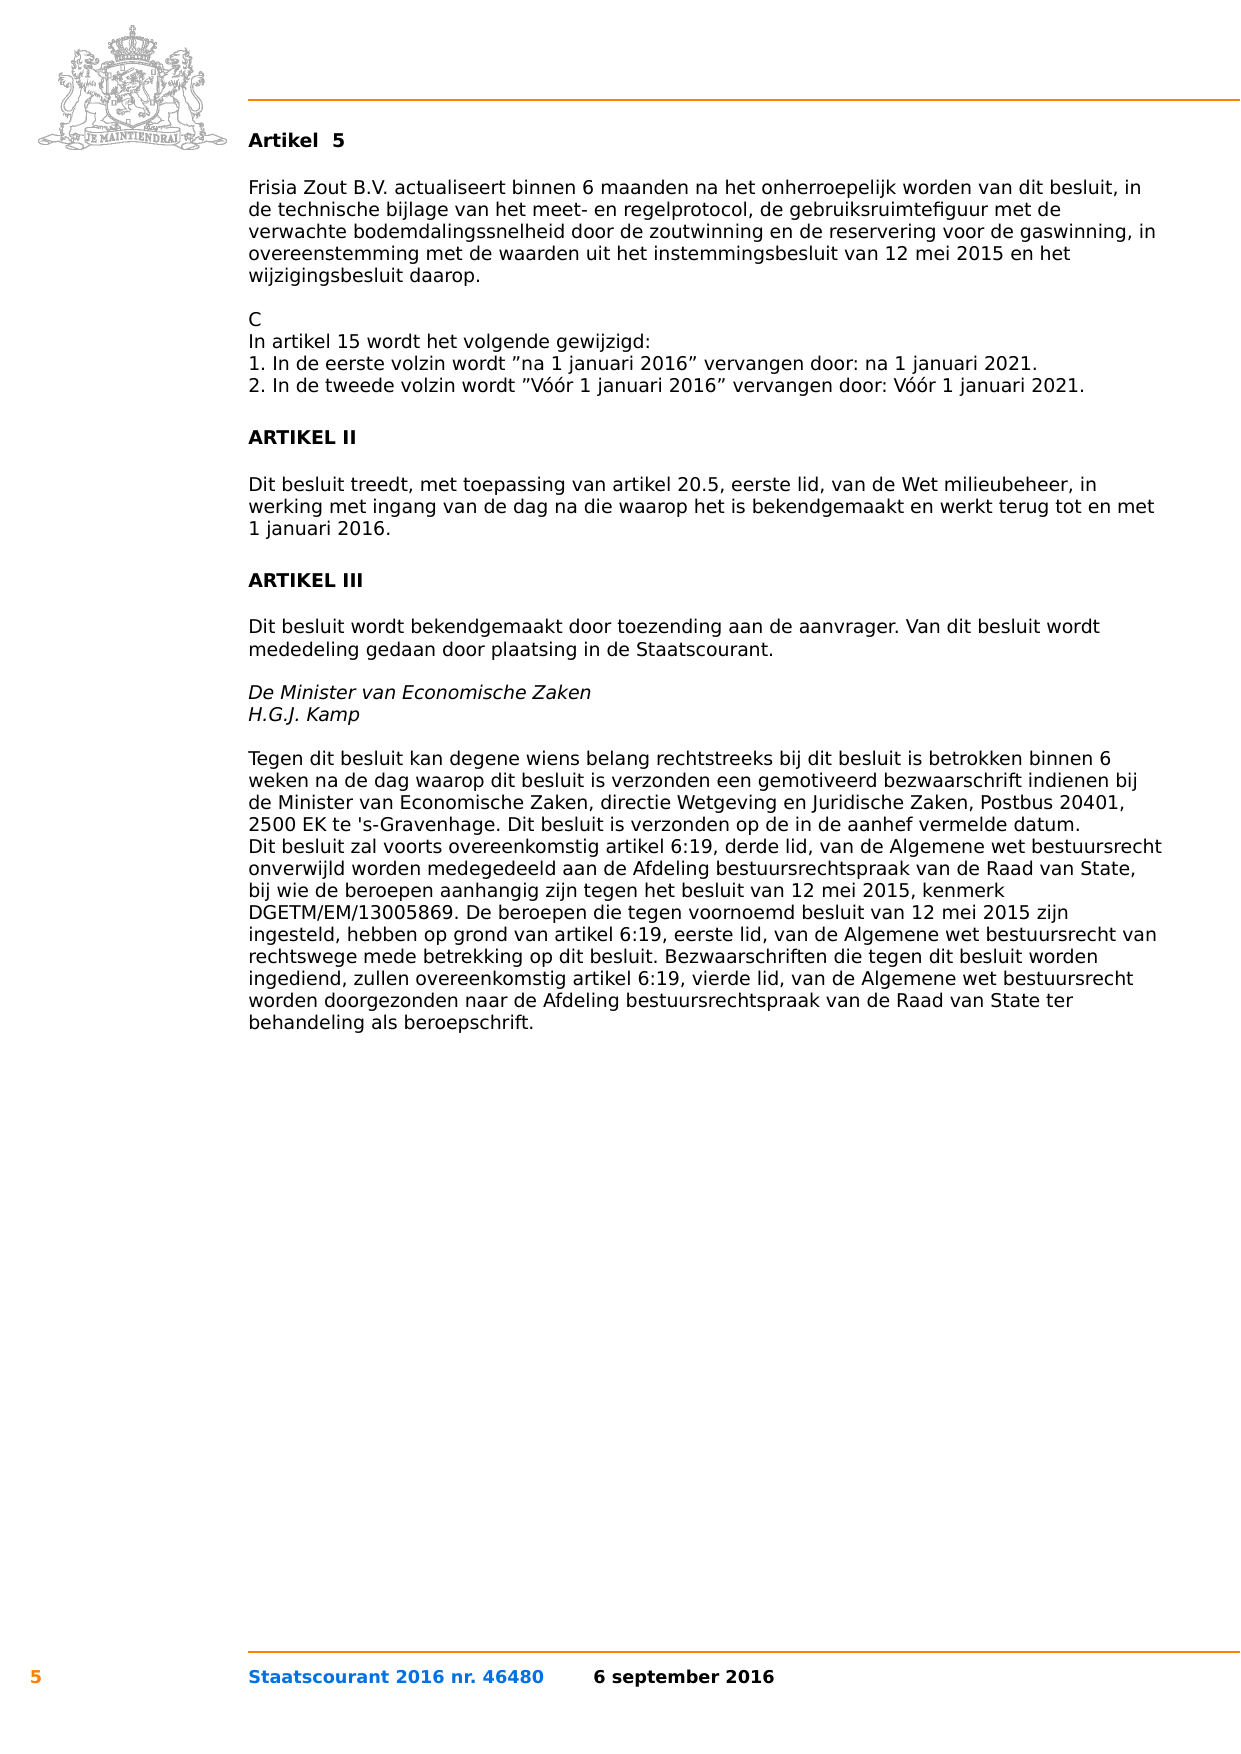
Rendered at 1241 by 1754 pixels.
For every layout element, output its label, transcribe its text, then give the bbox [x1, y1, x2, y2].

text Dit besluit zal voorts overeenkomstig artikel 6:19, derde lid, van de Algemene wet bestuursrecht onverwijld worden medegedeeld aan de Afdeling bestuursrechtspraak van de Raad van State, bij wie de beroepen aanhangig zijn tegen het besluit van 12 mei 2015, kenmerk DGETM/EM/13005869. De beroepen die tegen voornoemd besluit van 12 mei 2015 zijn ingesteld, hebben op grond van artikel 6:19, eerste lid, van de Algemene wet bestuursrecht van rechtswege mede betrekking op dit besluit. Bezwaarschriften die tegen dit besluit worden ingediend, zullen overeenkomstig artikel 6:19, vierde lid, van de Algemene wet bestuursrecht worden doorgezonden naar de Afdeling bestuursrechtspraak van de Raad van State ter behandeling als beroepschrift. [248, 836, 1163, 1034]
subtitle ARTIKEL II [248, 427, 1163, 448]
subtitle C [248, 309, 1163, 331]
text 1. In de eerste volzin wordt ”na 1 januari 2016” vervangen door: na 1 januari 2021. [248, 353, 1163, 374]
text Dit besluit wordt bekendgemaakt door toezending aan de aanvrager. Van dit besluit wordt mededeling gedaan door plaatsing in de Staatscourant. [248, 616, 1163, 660]
text 2. In de tweede volzin wordt ”Vóór 1 januari 2016” vervangen door: Vóór 1 januari 2021. [248, 374, 1163, 397]
text Tegen dit besluit kan degene wiens belang rechtstreeks bij dit besluit is betrokken binnen 6 weken na de dag waarop dit besluit is verzonden een gemotiveerd bezwaarschrift indienen bij de Minister van Economische Zaken, directie Wetgeving en Juridische Zaken, Postbus 20401, 2500 EK te 's-Gravenhage. Dit besluit is verzonden op de in de aanhef vermelde datum. [248, 748, 1163, 836]
subtitle Artikel 5 [248, 130, 1163, 152]
text In artikel 15 wordt het volgende gewijzigd: [248, 331, 1163, 353]
text Dit besluit treedt, met toepassing van artikel 20.5, eerste lid, van de Wet milieubeheer, in werking met ingang van de dag na die waarop het is bekendgemaakt en werkt terug tot en met 1 januari 2016. [248, 473, 1163, 539]
picture [38, 25, 227, 150]
text De Minister van Economische Zaken H.G.J. Kamp [248, 682, 1163, 726]
text Frisia Zout B.V. actualiseert binnen 6 maanden na het onherroepelijk worden van dit besluit, in de technische bijlage van het meet- en regelprotocol, de gebruiksruimtefiguur met de verwachte bodemdalingssnelheid door de zoutwinning en de reservering voor de gaswinning, in overeenstemming met de waarden uit het instemmingsbesluit van 12 mei 2015 en het wijzigingsbesluit daarop. [248, 177, 1163, 287]
subtitle ARTIKEL III [248, 569, 1163, 591]
